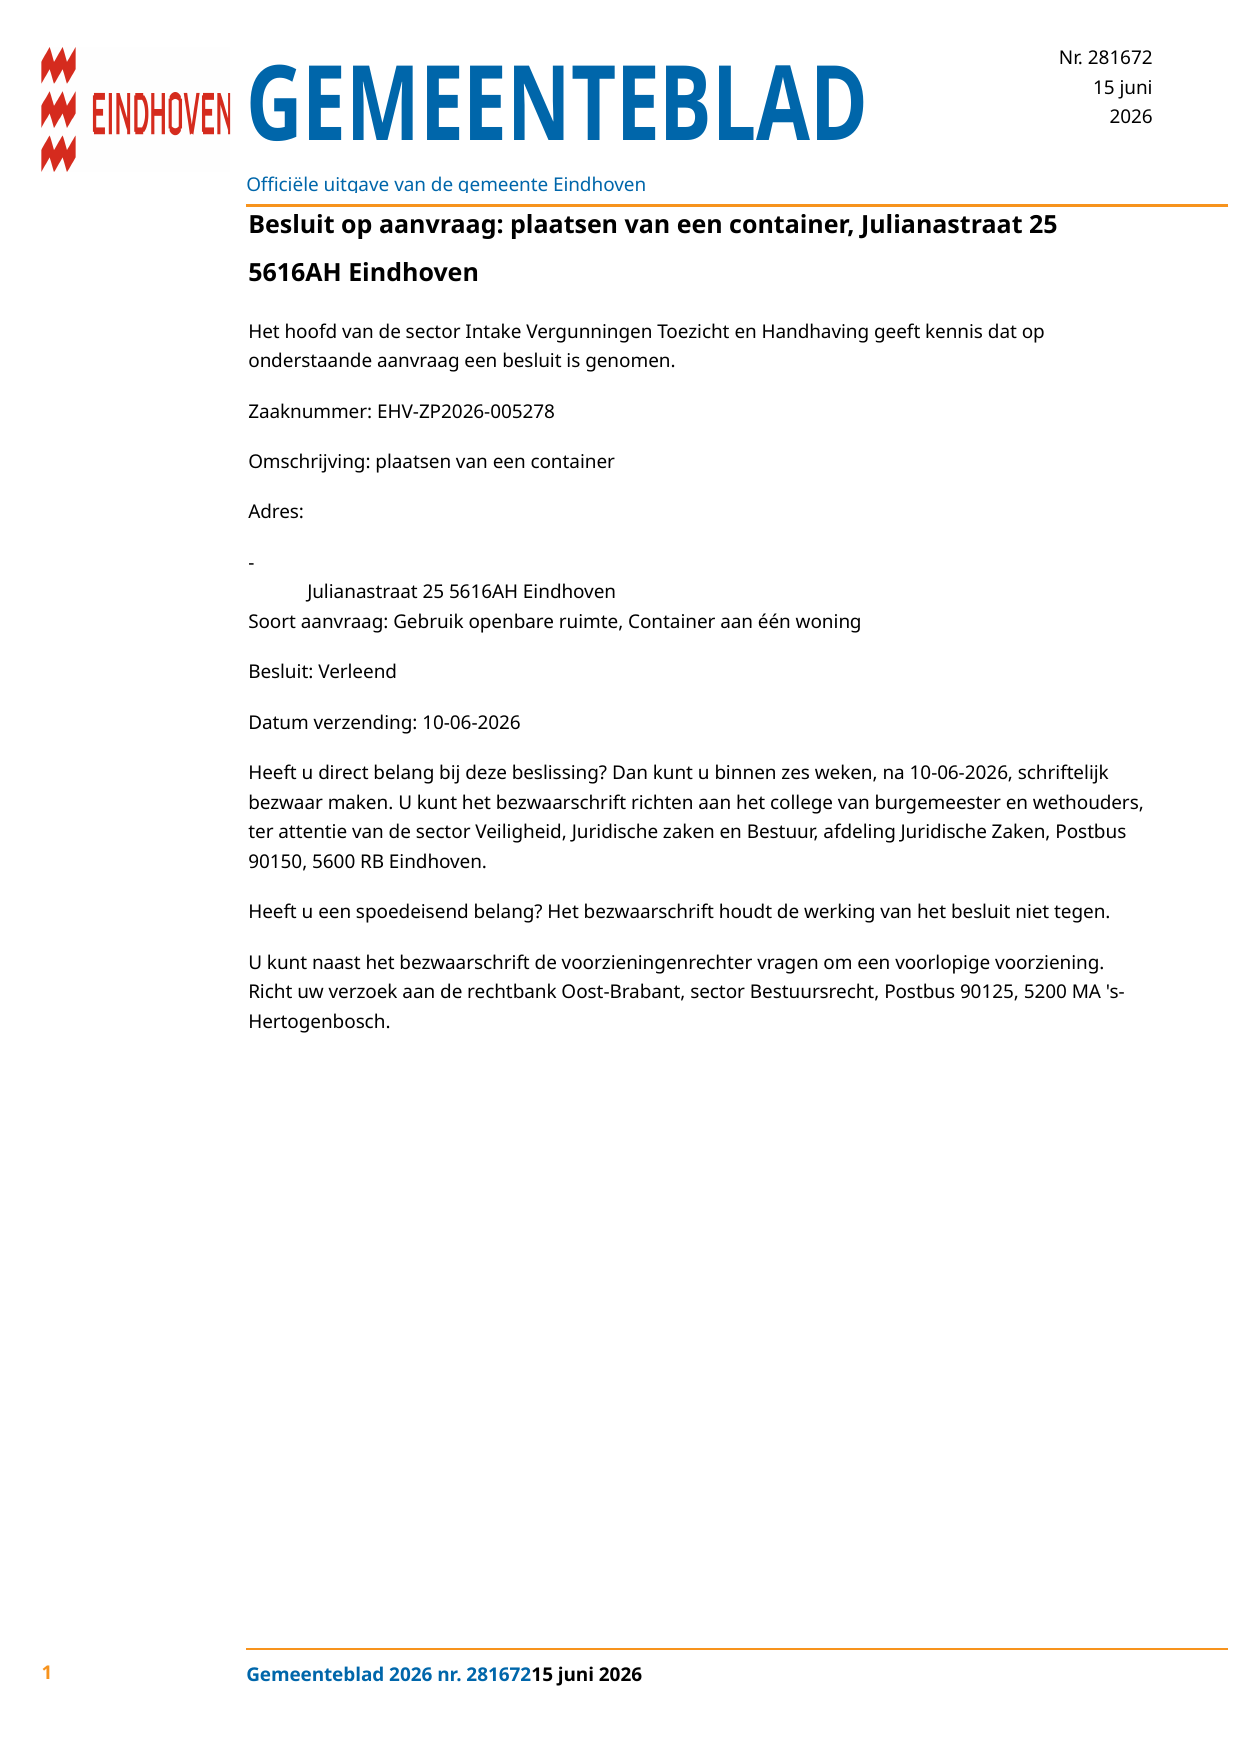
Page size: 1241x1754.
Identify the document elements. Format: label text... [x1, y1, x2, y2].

text Adres: [248, 499, 1152, 524]
text Soort aanvraag: Gebruik openbare ruimte, Container aan één woning [248, 608, 1152, 634]
picture [41, 47, 231, 172]
text Heeft u een spoedeisend belang? Het bezwaarschrift houdt de werking van het besluit niet tegen. [248, 899, 1152, 924]
text U kunt naast het bezwaarschrift de voorzieningenrechter vragen om een voorlopige voorziening. Richt uw verzoek aan de rechtbank Oost-Brabant, sector Bestuursrecht, Postbus 90125, 5200 MA 's-Hertogenbosch. [248, 949, 1152, 1034]
text Besluit op aanvraag: plaatsen van een container, Julianastraat 25 5616AH Eindhoven [248, 207, 1152, 288]
text Zaaknummer: EHV-ZP2026-005278 [248, 398, 1152, 424]
list Julianastraat 25 5616AH Eindhoven [248, 579, 1152, 604]
text Datum verzending: 10-06-2026 [248, 709, 1152, 735]
text Het hoofd van de sector Intake Vergunningen Toezicht en Handhaving geeft kennis dat op onderstaande aanvraag een besluit is genomen. [248, 318, 1152, 373]
text Heeft u direct belang bij deze beslissing? Dan kunt u binnen zes weken, na 10-06-2026, schriftelijk bezwaar maken. U kunt het bezwaarschrift richten aan het college van burgemeester en wethouders, ter attentie van de sector Veiligheid, Juridische zaken en Bestuur, afdeling Juridische Zaken, Postbus 90150, 5600 RB Eindhoven. [248, 759, 1152, 874]
text Besluit: Verleend [248, 659, 1152, 684]
text Omschrijving: plaatsen van een container [248, 448, 1152, 474]
